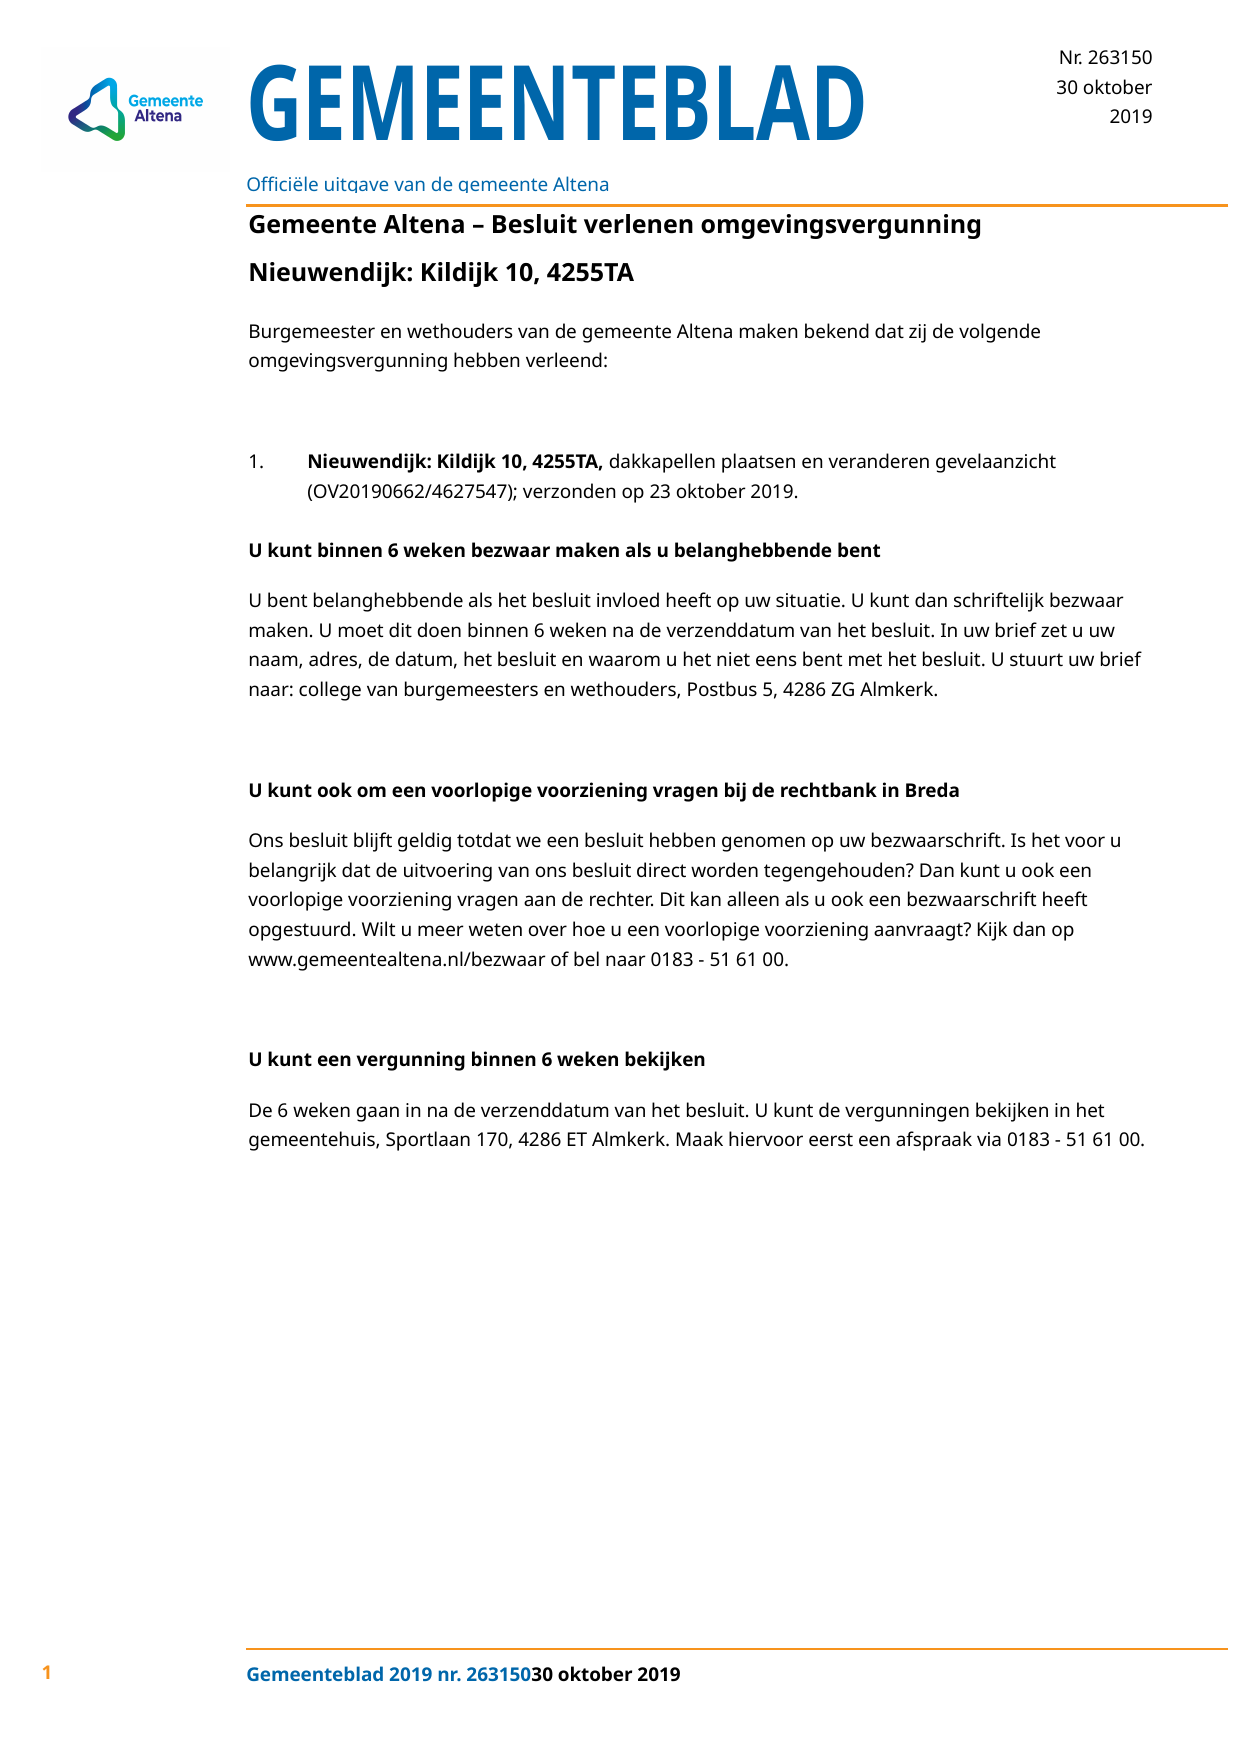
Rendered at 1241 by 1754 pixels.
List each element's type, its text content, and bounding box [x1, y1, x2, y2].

text Ons besluit blijft geldig totdat we een besluit hebben genomen op uw bezwaarschrift. Is het voor u belangrijk dat de uitvoering van ons besluit direct worden tegengehouden? Dan kunt u ook een voorlopige voorziening vragen aan de rechter. Dit kan alleen als u ook een bezwaarschrift heeft opgestuurd. Wilt u meer weten over hoe u een voorlopige voorziening aanvraagt? Kijk dan op www.gemeentealtena.nl/bezwaar of bel naar 0183 - 51 61 00. [248, 827, 1152, 972]
text U kunt ook om een voorlopige voorziening vragen bij de rechtbank in Breda [248, 777, 1152, 803]
text U kunt binnen 6 weken bezwaar maken als u belanghebbende bent [248, 537, 1152, 563]
text De 6 weken gaan in na de verzenddatum van het besluit. U kunt de vergunningen bekijken in het gemeentehuis, Sportlaan 170, 4286 ET Almkerk. Maak hiervoor eerst een afspraak via 0183 - 51 61 00. [248, 1097, 1152, 1152]
text Gemeente Altena – Besluit verlenen omgevingsvergunning Nieuwendijk: Kildijk 10, 4255TA [248, 207, 1152, 288]
text Burgemeester en wethouders van de gemeente Altena maken bekend dat zij de volgende omgevingsvergunning hebben verleend: [248, 318, 1152, 373]
text U kunt een vergunning binnen 6 weken bekijken [248, 1047, 1152, 1072]
text U bent belanghebbende als het besluit invloed heeft op uw situatie. U kunt dan schriftelijk bezwaar maken. U moet dit doen binnen 6 weken na de verzenddatum van het besluit. In uw brief zet u uw naam, adres, de datum, het besluit en waarom u het niet eens bent met het besluit. U stuurt uw brief naar: college van burgemeesters en wethouders, Postbus 5, 4286 ZG Almkerk. [248, 587, 1152, 702]
picture [41, 47, 231, 172]
list Nieuwendijk: Kildijk 10, 4255TA, dakkapellen plaatsen en veranderen gevelaanzicht (OV20190662/4627547); verzonden op 23 oktober 2019. [248, 448, 1152, 504]
